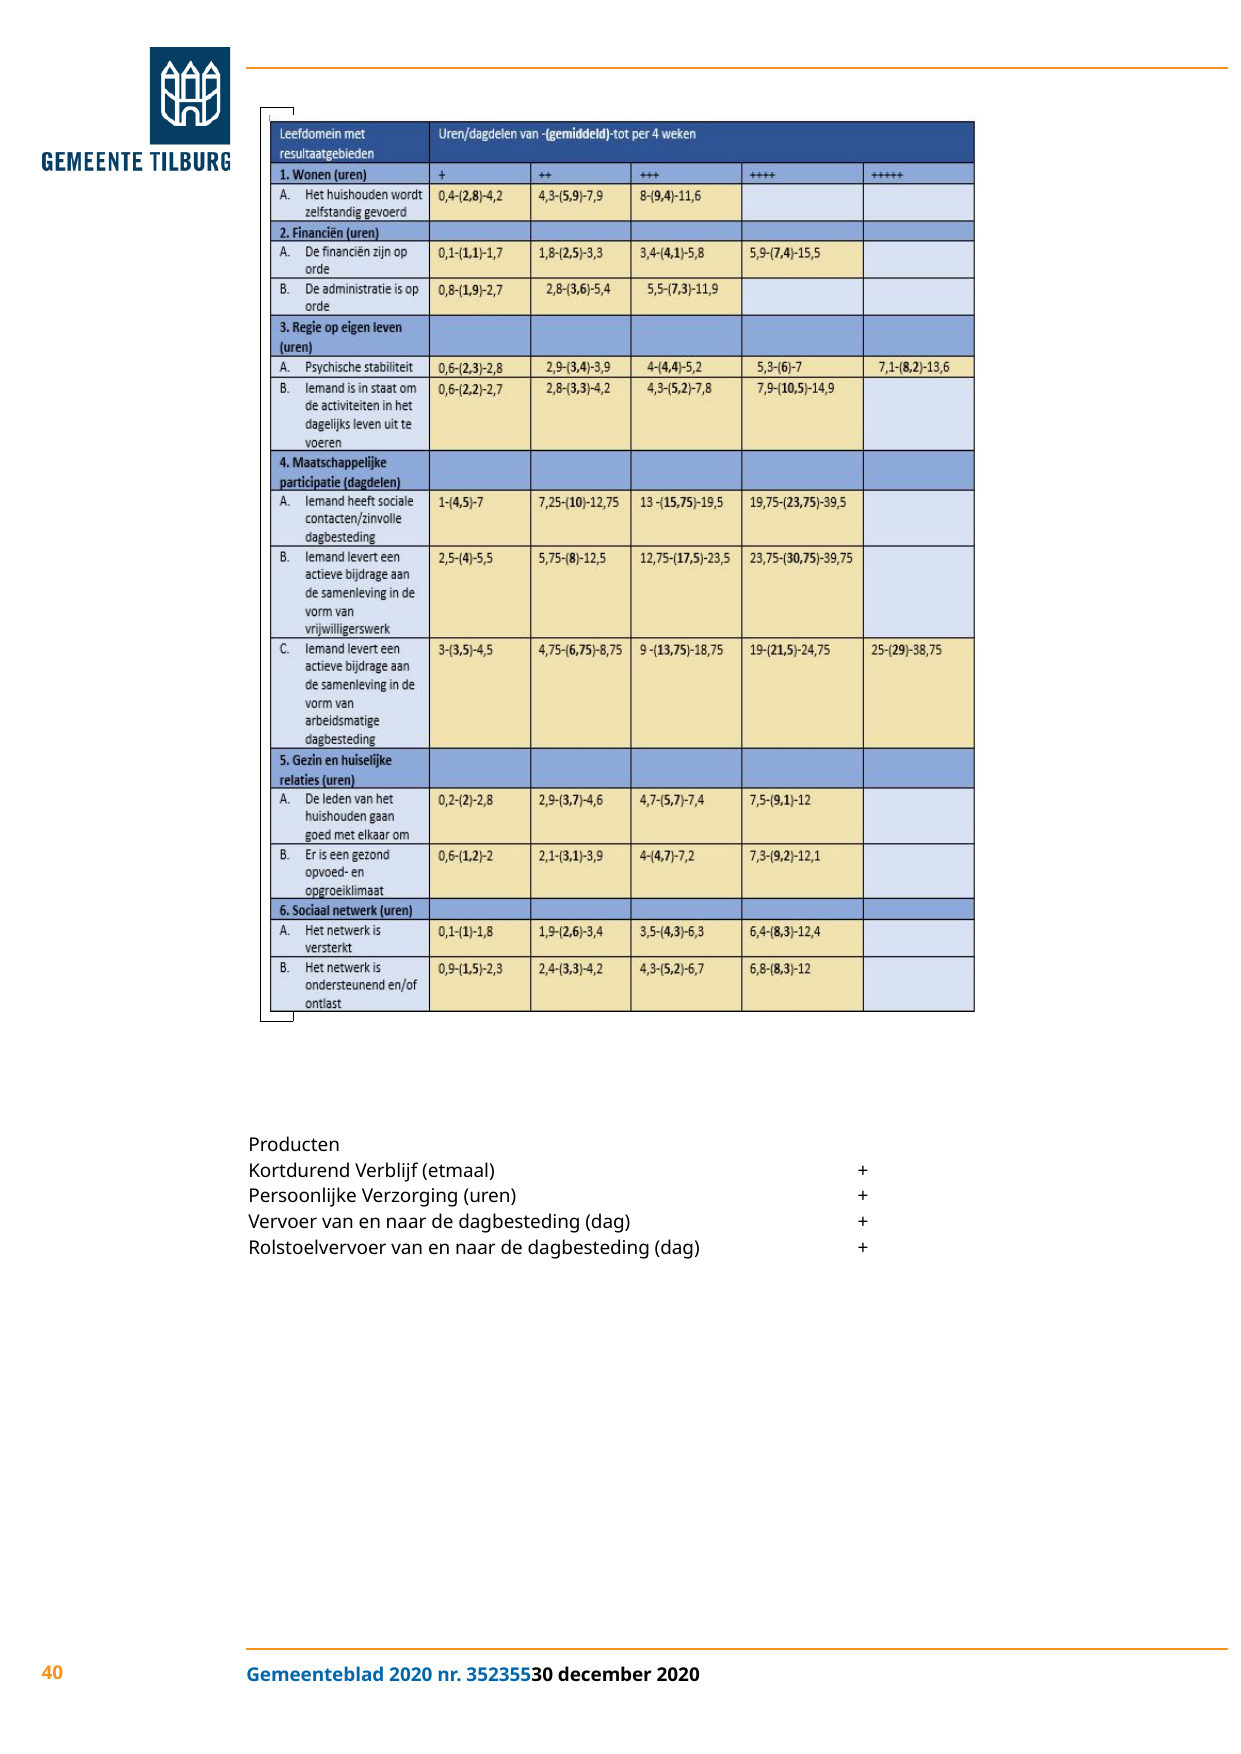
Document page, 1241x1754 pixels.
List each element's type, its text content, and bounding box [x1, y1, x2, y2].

table_cell Vervoer van en naar de dagbesteding (dag) [248, 1209, 857, 1234]
table_header Producten [248, 1131, 857, 1157]
table_cell Persoonlijke Verzorging (uren) [248, 1183, 857, 1208]
table_cell + [857, 1234, 1152, 1260]
table_header [857, 1131, 1152, 1157]
table_cell Kortdurend Verblijf (etmaal) [248, 1157, 857, 1183]
table_cell + [857, 1183, 1152, 1208]
picture [268, 115, 978, 1012]
picture [41, 47, 231, 172]
table_cell + [857, 1209, 1152, 1234]
table_cell Rolstoelvervoer van en naar de dagbesteding (dag) [248, 1234, 857, 1260]
table_cell + [857, 1157, 1152, 1183]
